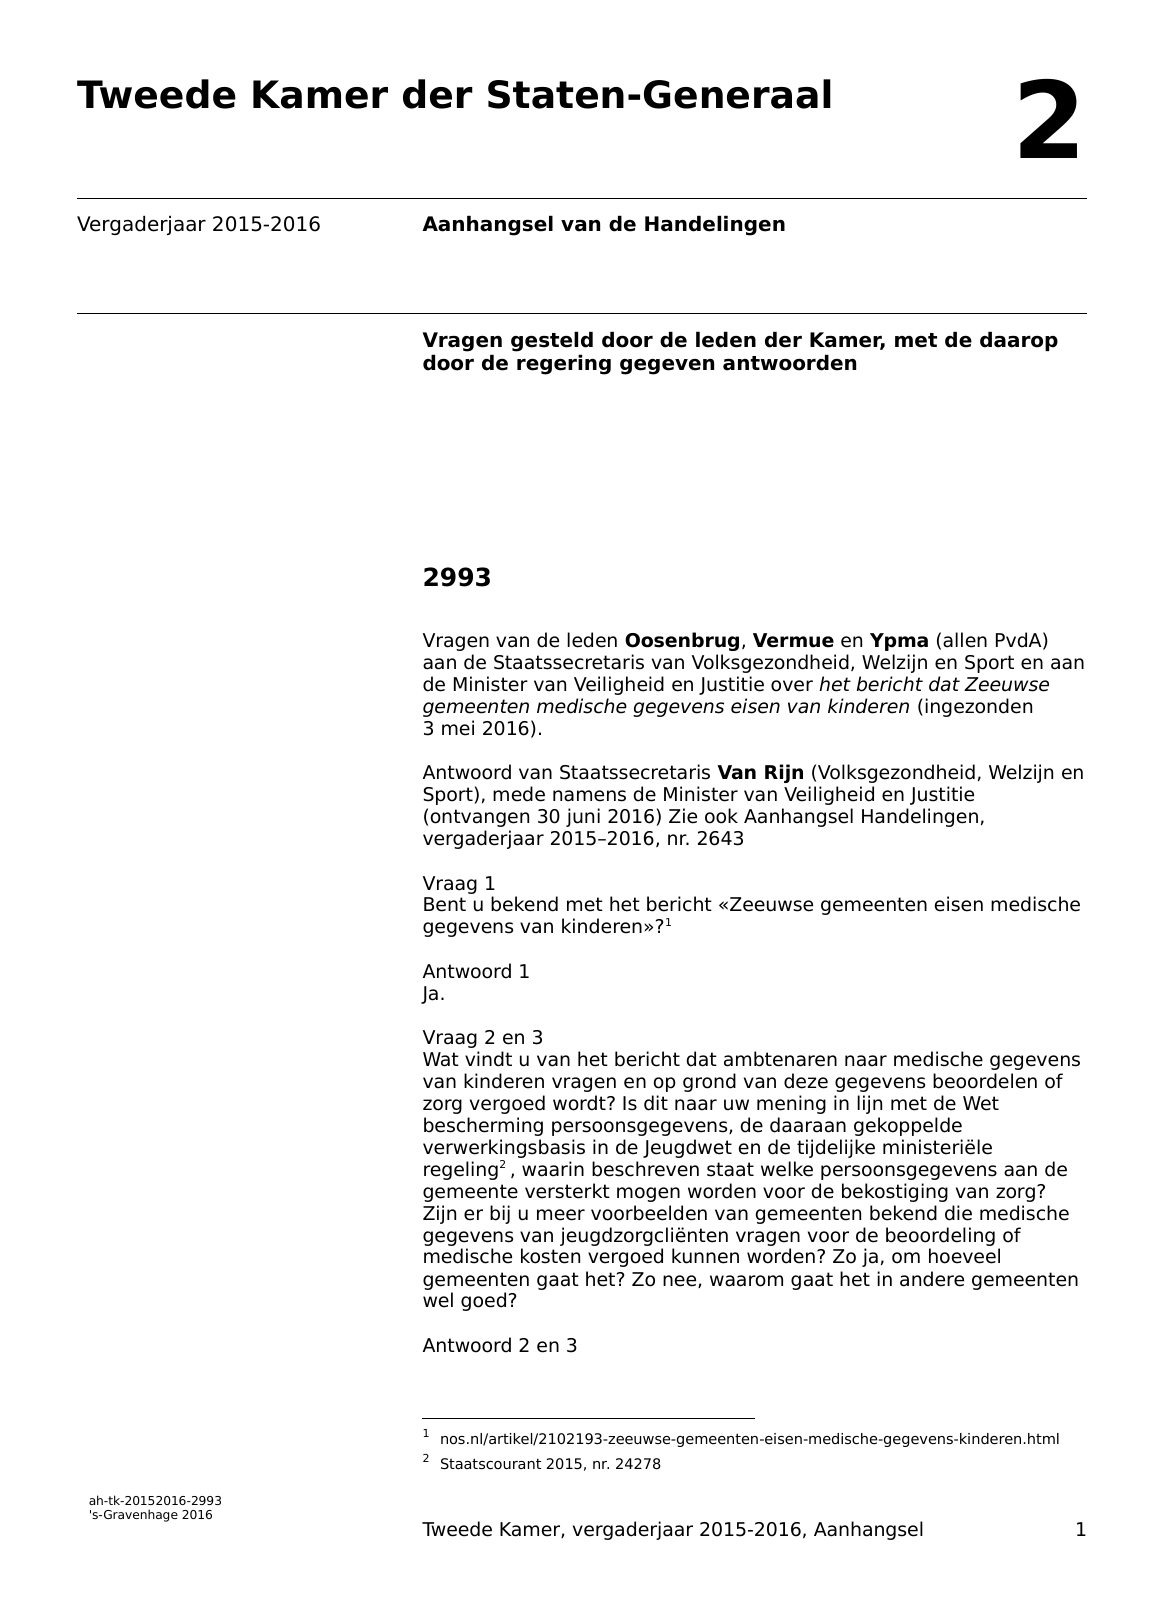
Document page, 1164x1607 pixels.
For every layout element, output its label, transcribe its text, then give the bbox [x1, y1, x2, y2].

table_cell [77, 314, 422, 375]
text Antwoord 2 en 3 [422, 1334, 1087, 1357]
text nos.nl/artikel/2102193-zeeuwse-gemeenten-eisen-medische-gegevens-kinderen.html [422, 1427, 1087, 1449]
table_cell Vragen gesteld door de leden der Kamer, met de daarop door de regering gegeven antwoorden [422, 314, 1087, 375]
text Bent u bekend met het bericht «Zeeuwse gemeenten eisen medische gegevens van kinderen»? [422, 894, 1087, 938]
text Vraag 2 en 3 [422, 1027, 1087, 1049]
table_cell Vergaderjaar 2015-2016 [77, 199, 422, 313]
text Wat vindt u van het bericht dat ambtenaren naar medische gegevens van kinderen vragen en op grond van deze gegevens beoordelen of zorg vergoed wordt? Is dit naar uw mening in lijn met de Wet bescherming persoonsgegevens, de daaraan gekoppelde verwerkingsbasis in de Jeugdwet en de tijdelijke ministeriële regeling, waarin beschreven staat welke persoonsgegevens aan de gemeente versterkt mogen worden voor de bekostiging van zorg? [422, 1049, 1087, 1202]
table_header Tweede Kamer der Staten-Generaal [77, 59, 886, 198]
text ah-tk-20152016-2993 [88, 1494, 323, 1508]
text Antwoord van Staatssecretaris Van Rijn (Volksgezondheid, Welzijn en Sport), mede namens de Minister van Veiligheid en Justitie (ontvangen 30 juni 2016) Zie ook Aanhangsel Handelingen, vergaderjaar 2015–2016, nr. 2643 [422, 762, 1087, 850]
text 2993 [422, 563, 1087, 592]
text Antwoord 1 [422, 961, 1087, 982]
text Vragen van de leden Oosenbrug, Vermue en Ypma (allen PvdA) aan de Staatssecretaris van Volksgezondheid, Welzijn en Sport en aan de Minister van Veiligheid en Justitie over het bericht dat Zeeuwse gemeenten medische gegevens eisen van kinderen (ingezonden 3 mei 2016). [422, 630, 1087, 740]
text 's-Gravenhage 2016 [88, 1508, 323, 1522]
table_header 2 [886, 59, 1087, 198]
text Zijn er bij u meer voorbeelden van gemeenten bekend die medische gegevens van jeugdzorgcliënten vragen voor de beoordeling of medische kosten vergoed kunnen worden? Zo ja, om hoeveel gemeenten gaat het? Zo nee, waarom gaat het in andere gemeenten wel goed? [422, 1202, 1087, 1312]
text Staatscourant 2015, nr. 24278 [422, 1452, 1087, 1474]
text Ja. [422, 982, 1087, 1004]
text Vraag 1 [422, 872, 1087, 894]
table_cell Aanhangsel van de Handelingen [422, 199, 1087, 313]
